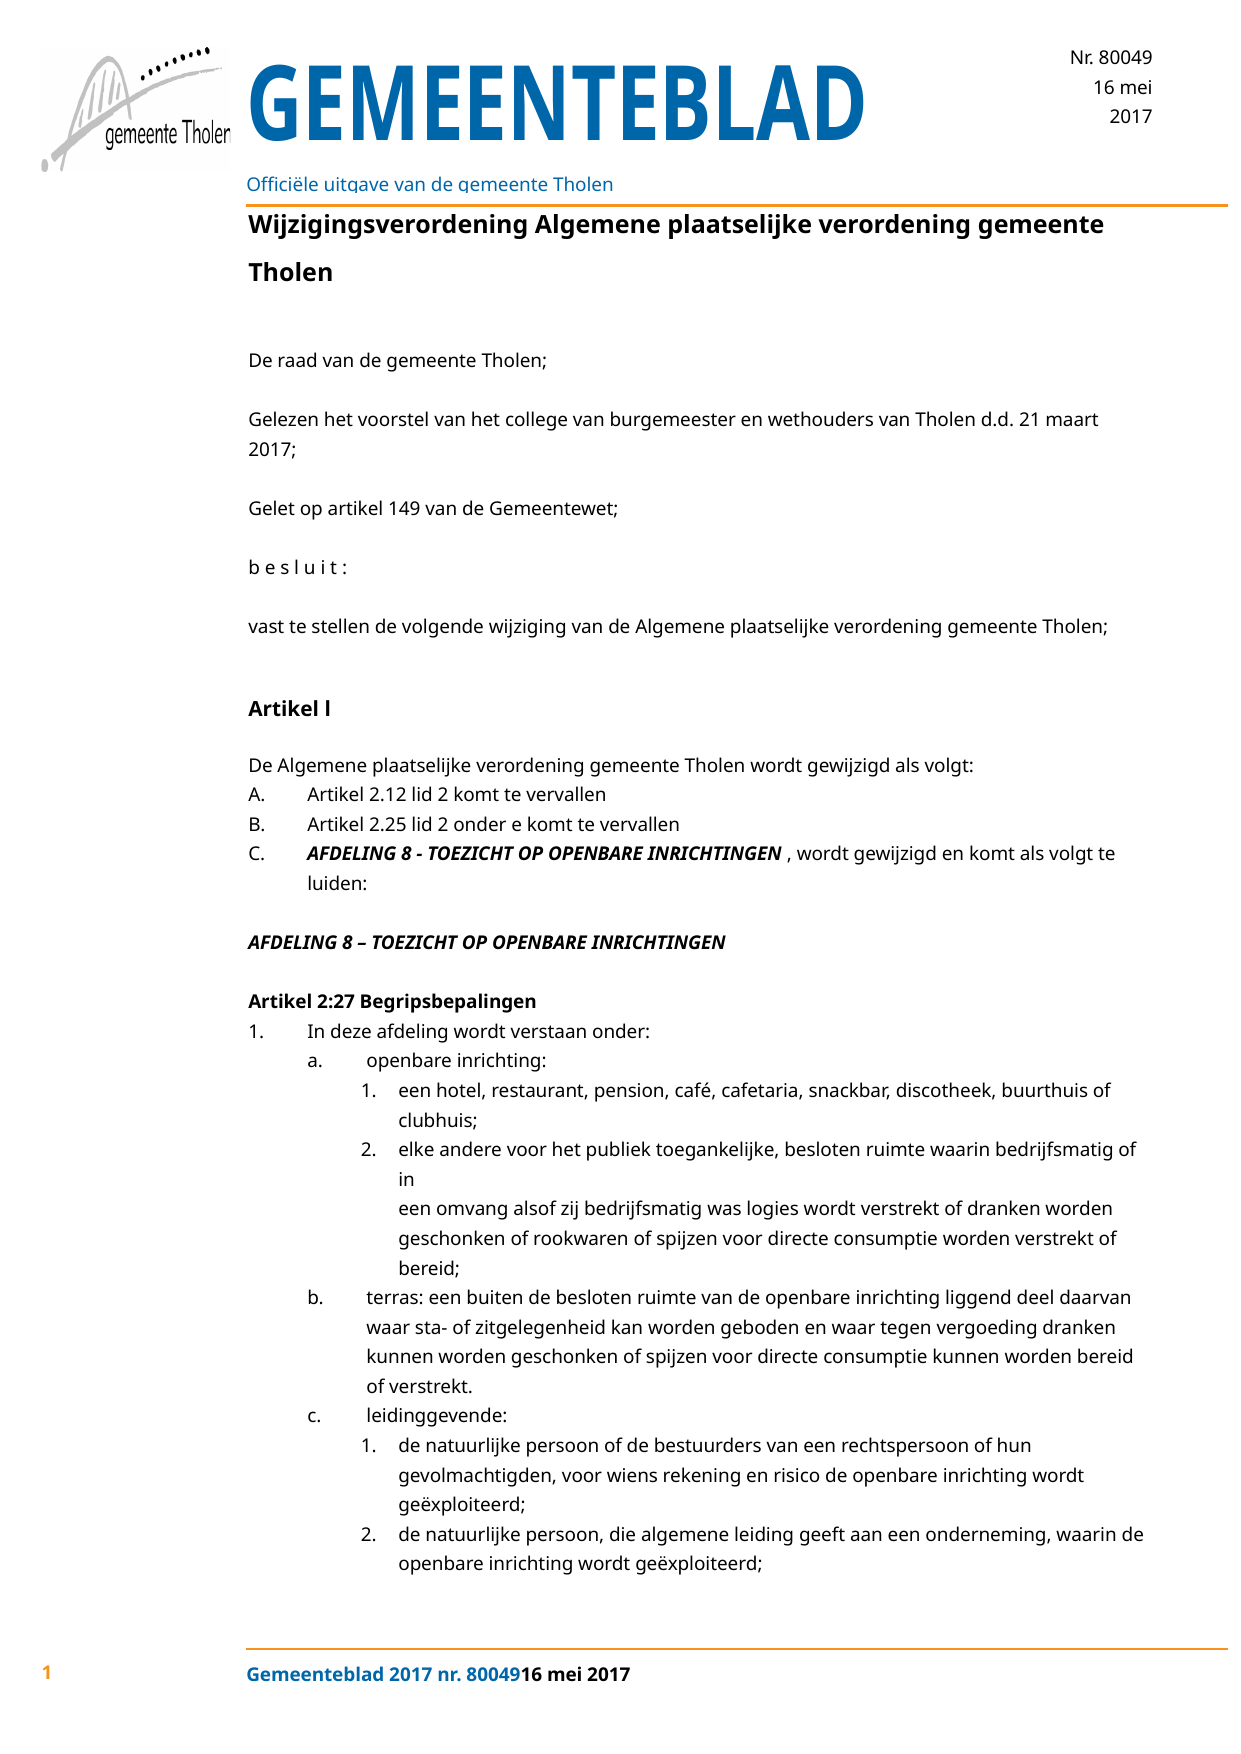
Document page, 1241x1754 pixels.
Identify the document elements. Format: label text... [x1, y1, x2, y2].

list Artikel 2.25 lid 2 onder e komt te vervallen [248, 811, 1152, 837]
list In deze afdeling wordt verstaan onder: [248, 1018, 1152, 1044]
text De Algemene plaatselijke verordening gemeente Tholen wordt gewijzigd als volgt: [248, 752, 1152, 777]
list clubhuis; [361, 1107, 1152, 1132]
text b e s l u i t : [248, 554, 1152, 580]
text Gelezen het voorstel van het college van burgemeester en wethouders van Tholen d.d. 21 maart 2017; [248, 407, 1152, 462]
list leidinggevende: [307, 1403, 1152, 1428]
text Wijzigingsverordening Algemene plaatselijke verordening gemeente Tholen [248, 207, 1152, 288]
list een hotel, restaurant, pension, café, cafetaria, snackbar, discotheek, buurthuis of [361, 1077, 1152, 1103]
list terras: een buiten de besloten ruimte van de openbare inrichting liggend deel daarvan waar sta- of zitgelegenheid kan worden geboden en waar tegen vergoeding dranken kunnen worden geschonken of spijzen voor directe consumptie kunnen worden bereid of verstrekt. [307, 1284, 1152, 1399]
list elke andere voor het publiek toegankelijke, besloten ruimte waarin bedrijfsmatig of in [361, 1136, 1152, 1192]
text AFDELING 8 – TOEZICHT OP OPENBARE INRICHTINGEN [248, 929, 1152, 955]
picture [41, 47, 231, 172]
list de natuurlijke persoon of de bestuurders van een rechtspersoon of hun gevolmachtigden, voor wiens rekening en risico de openbare inrichting wordt geëxploiteerd; [361, 1432, 1152, 1517]
list openbare inrichting: [307, 1048, 1152, 1073]
text vast te stellen de volgende wijziging van de Algemene plaatselijke verordening gemeente Tholen; [248, 614, 1152, 639]
text Artikel l [248, 694, 1152, 722]
list een omvang alsof zij bedrijfsmatig was logies wordt verstrekt of dranken worden geschonken of rookwaren of spijzen voor directe consumptie worden verstrekt of bereid; [361, 1196, 1152, 1280]
list AFDELING 8 - TOEZICHT OP OPENBARE INRICHTINGEN , wordt gewijzigd en komt als volgt te luiden: [248, 841, 1152, 896]
list Artikel 2.12 lid 2 komt te vervallen [248, 781, 1152, 807]
list de natuurlijke persoon, die algemene leiding geeft aan een onderneming, waarin de openbare inrichting wordt geëxploiteerd; [361, 1521, 1152, 1576]
text Artikel 2:27 Begripsbepalingen [248, 988, 1152, 1014]
text Gelet op artikel 149 van de Gemeentewet; [248, 495, 1152, 521]
text De raad van de gemeente Tholen; [248, 347, 1152, 373]
